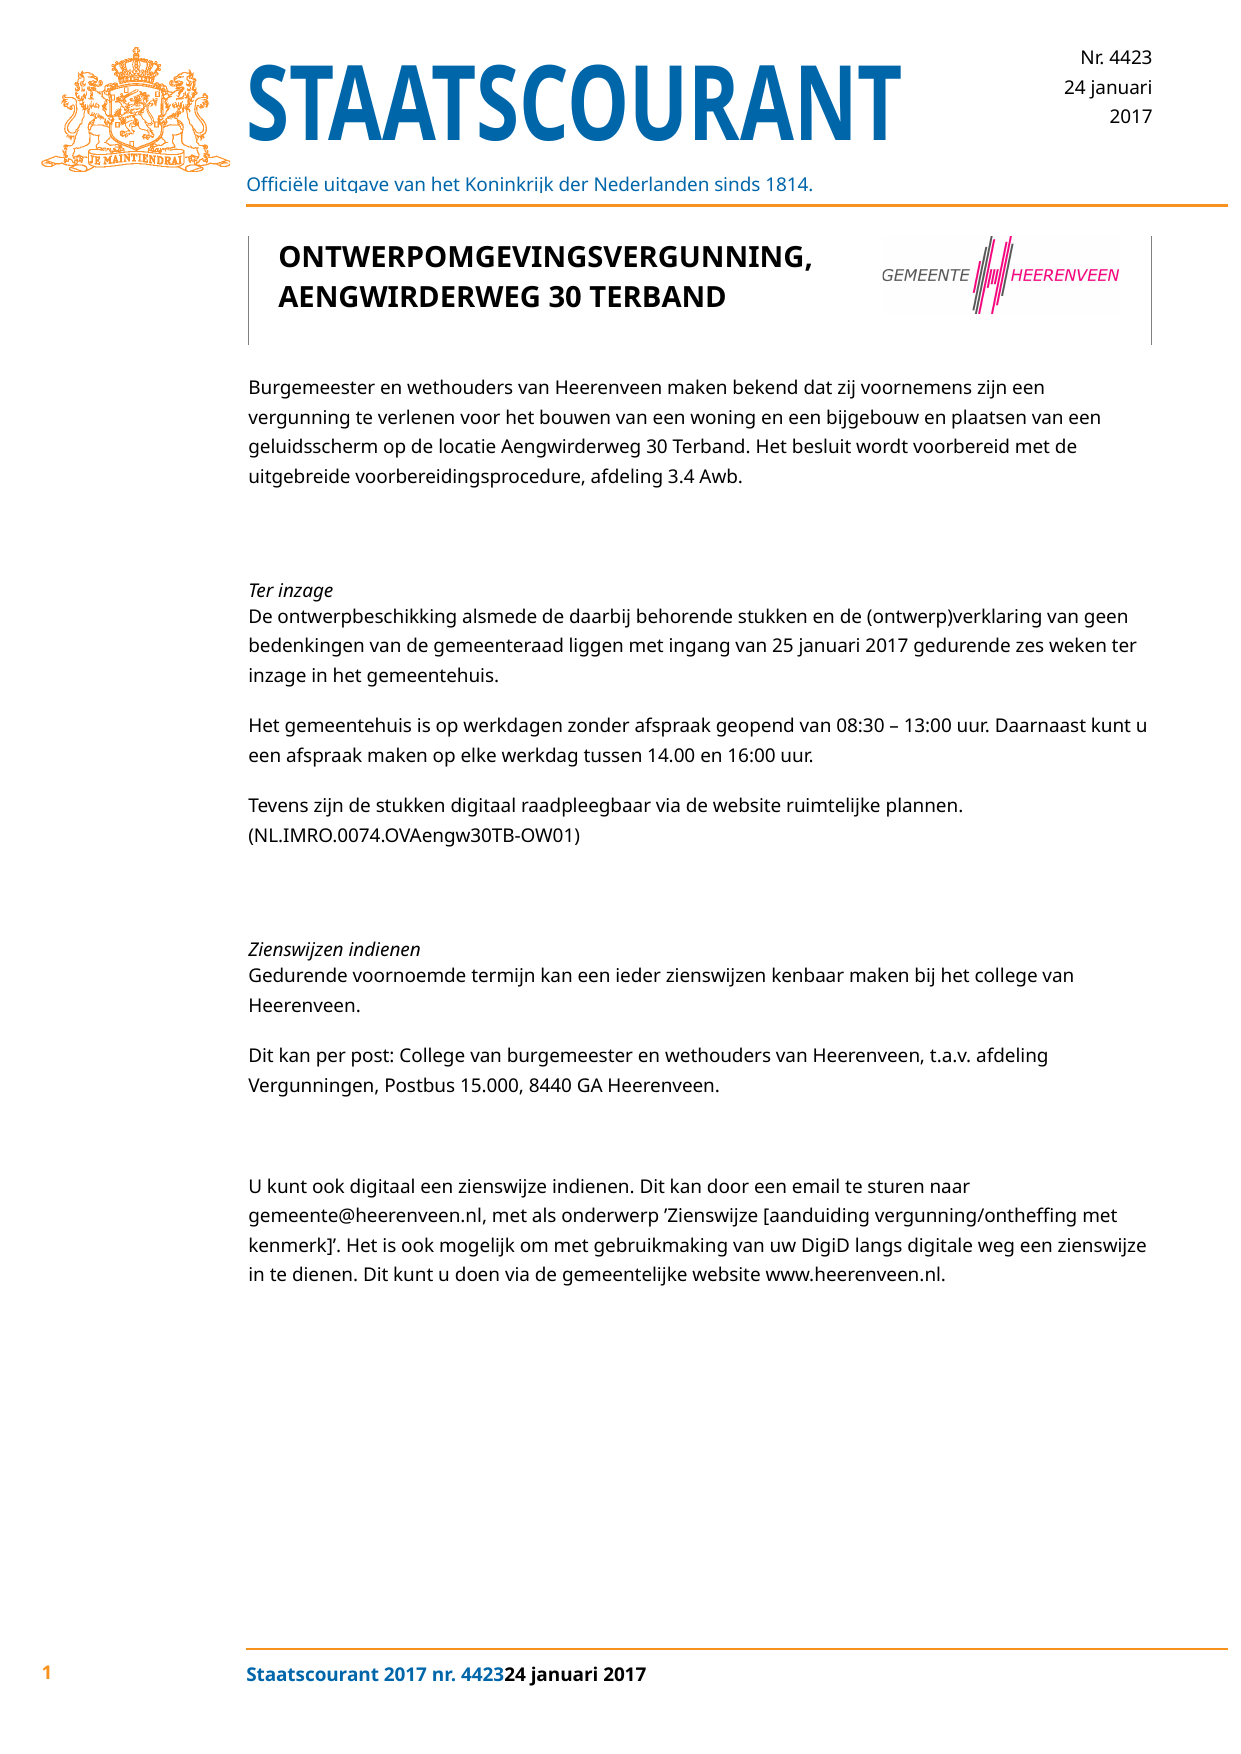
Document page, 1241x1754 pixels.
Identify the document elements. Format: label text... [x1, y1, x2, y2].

text Ter inzage [248, 577, 1152, 603]
picture [882, 236, 1119, 314]
table_header [850, 236, 1151, 345]
text Het gemeentehuis is op werkdagen zonder afspraak geopend van 08:30 – 13:00 uur. Daarnaast kunt u een afspraak maken op elke werkdag tussen 14.00 en 16:00 uur. [248, 713, 1152, 768]
text Tevens zijn de stukken digitaal raadpleegbaar via de website ruimtelijke plannen. (NL.IMRO.0074.OVAengw30TB-OW01) [248, 793, 1152, 848]
text Burgemeester en wethouders van Heerenveen maken bekend dat zij voornemens zijn een vergunning te verlenen voor het bouwen van een woning en een bijgebouw en plaatsen van een geluidsscherm op de locatie Aengwirderweg 30 Terband. Het besluit wordt voorbereid met de uitgebreide voorbereidingsprocedure, afdeling 3.4 Awb. [248, 374, 1152, 489]
table_header ONTWERPOMGEVINGSVERGUNNING, AENGWIRDERWEG 30 TERBAND [249, 236, 850, 345]
text Dit kan per post: College van burgemeester en wethouders van Heerenveen, t.a.v. afdeling Vergunningen, Postbus 15.000, 8440 GA Heerenveen. [248, 1042, 1152, 1098]
text Gedurende voornoemde termijn kan een ieder zienswijzen kenbaar maken bij het college van Heerenveen. [248, 962, 1152, 1018]
text Zienswijzen indienen [248, 937, 1152, 962]
picture [41, 47, 231, 172]
text De ontwerpbeschikking alsmede de daarbij behorende stukken en de (ontwerp)verklaring van geen bedenkingen van de gemeenteraad liggen met ingang van 25 januari 2017 gedurende zes weken ter inzage in het gemeentehuis. [248, 603, 1152, 688]
text U kunt ook digitaal een zienswijze indienen. Dit kan door een email te sturen naar gemeente@heerenveen.nl, met als onderwerp ’Zienswijze [aanduiding vergunning/ontheffing met kenmerk]’. Het is ook mogelijk om met gebruikmaking van uw DigiD langs digitale weg een zienswijze in te dienen. Dit kunt u doen via de gemeentelijke website www.heerenveen.nl. [248, 1173, 1152, 1287]
